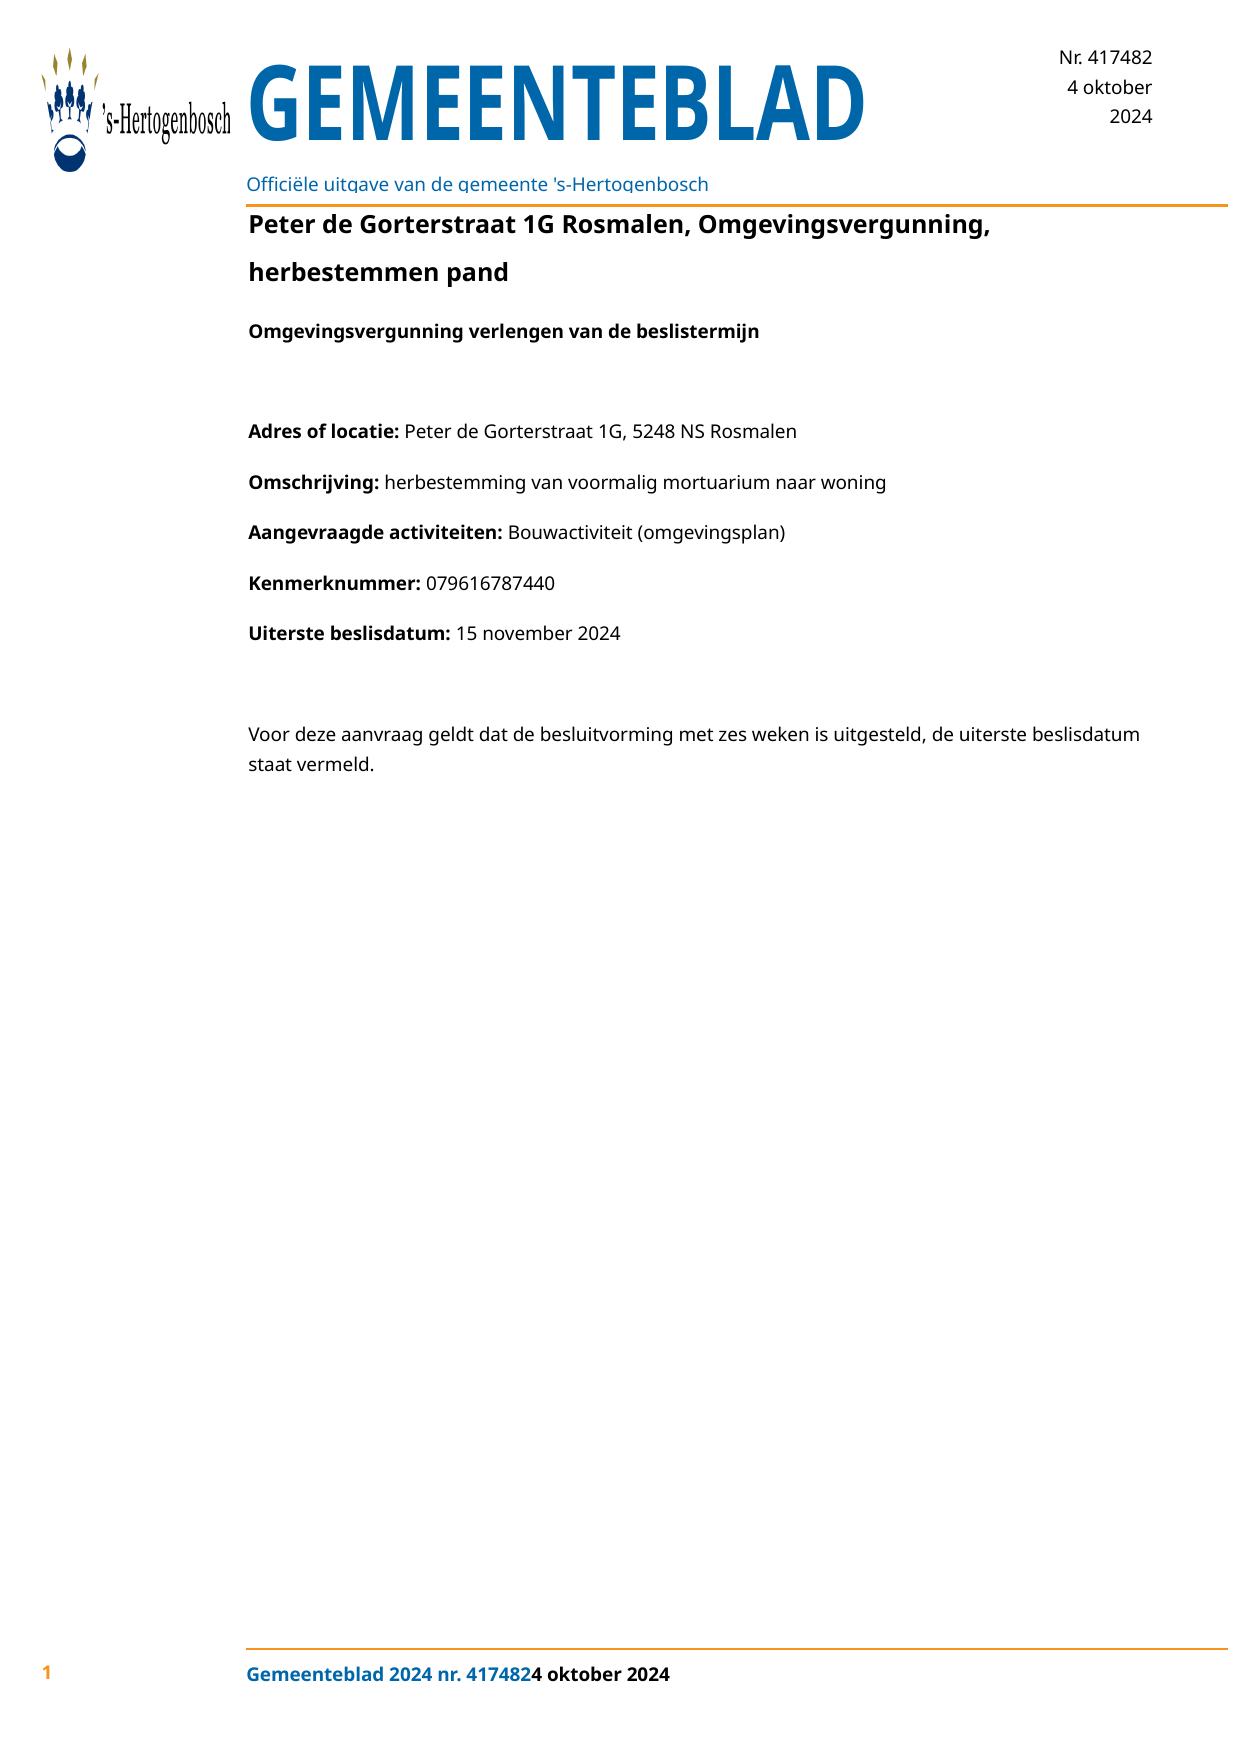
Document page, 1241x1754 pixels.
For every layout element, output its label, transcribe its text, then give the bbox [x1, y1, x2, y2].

text Peter de Gorterstraat 1G Rosmalen, Omgevingsvergunning, herbestemmen pand [248, 207, 1152, 288]
text Aangevraagde activiteiten: Bouwactiviteit (omgevingsplan) [248, 519, 1152, 545]
text Omgevingsvergunning verlengen van de beslistermijn [248, 318, 1152, 344]
text Kenmerknummer: 079616787440 [248, 570, 1152, 596]
text Omschrijving: herbestemming van voormalig mortuarium naar woning [248, 469, 1152, 495]
picture [41, 47, 231, 172]
text Voor deze aanvraag geldt dat de besluitvorming met zes weken is uitgesteld, de uiterste beslisdatum staat vermeld. [248, 721, 1152, 777]
text Uiterste beslisdatum: 15 november 2024 [248, 620, 1152, 646]
text Adres of locatie: Peter de Gorterstraat 1G, 5248 NS Rosmalen [248, 419, 1152, 444]
